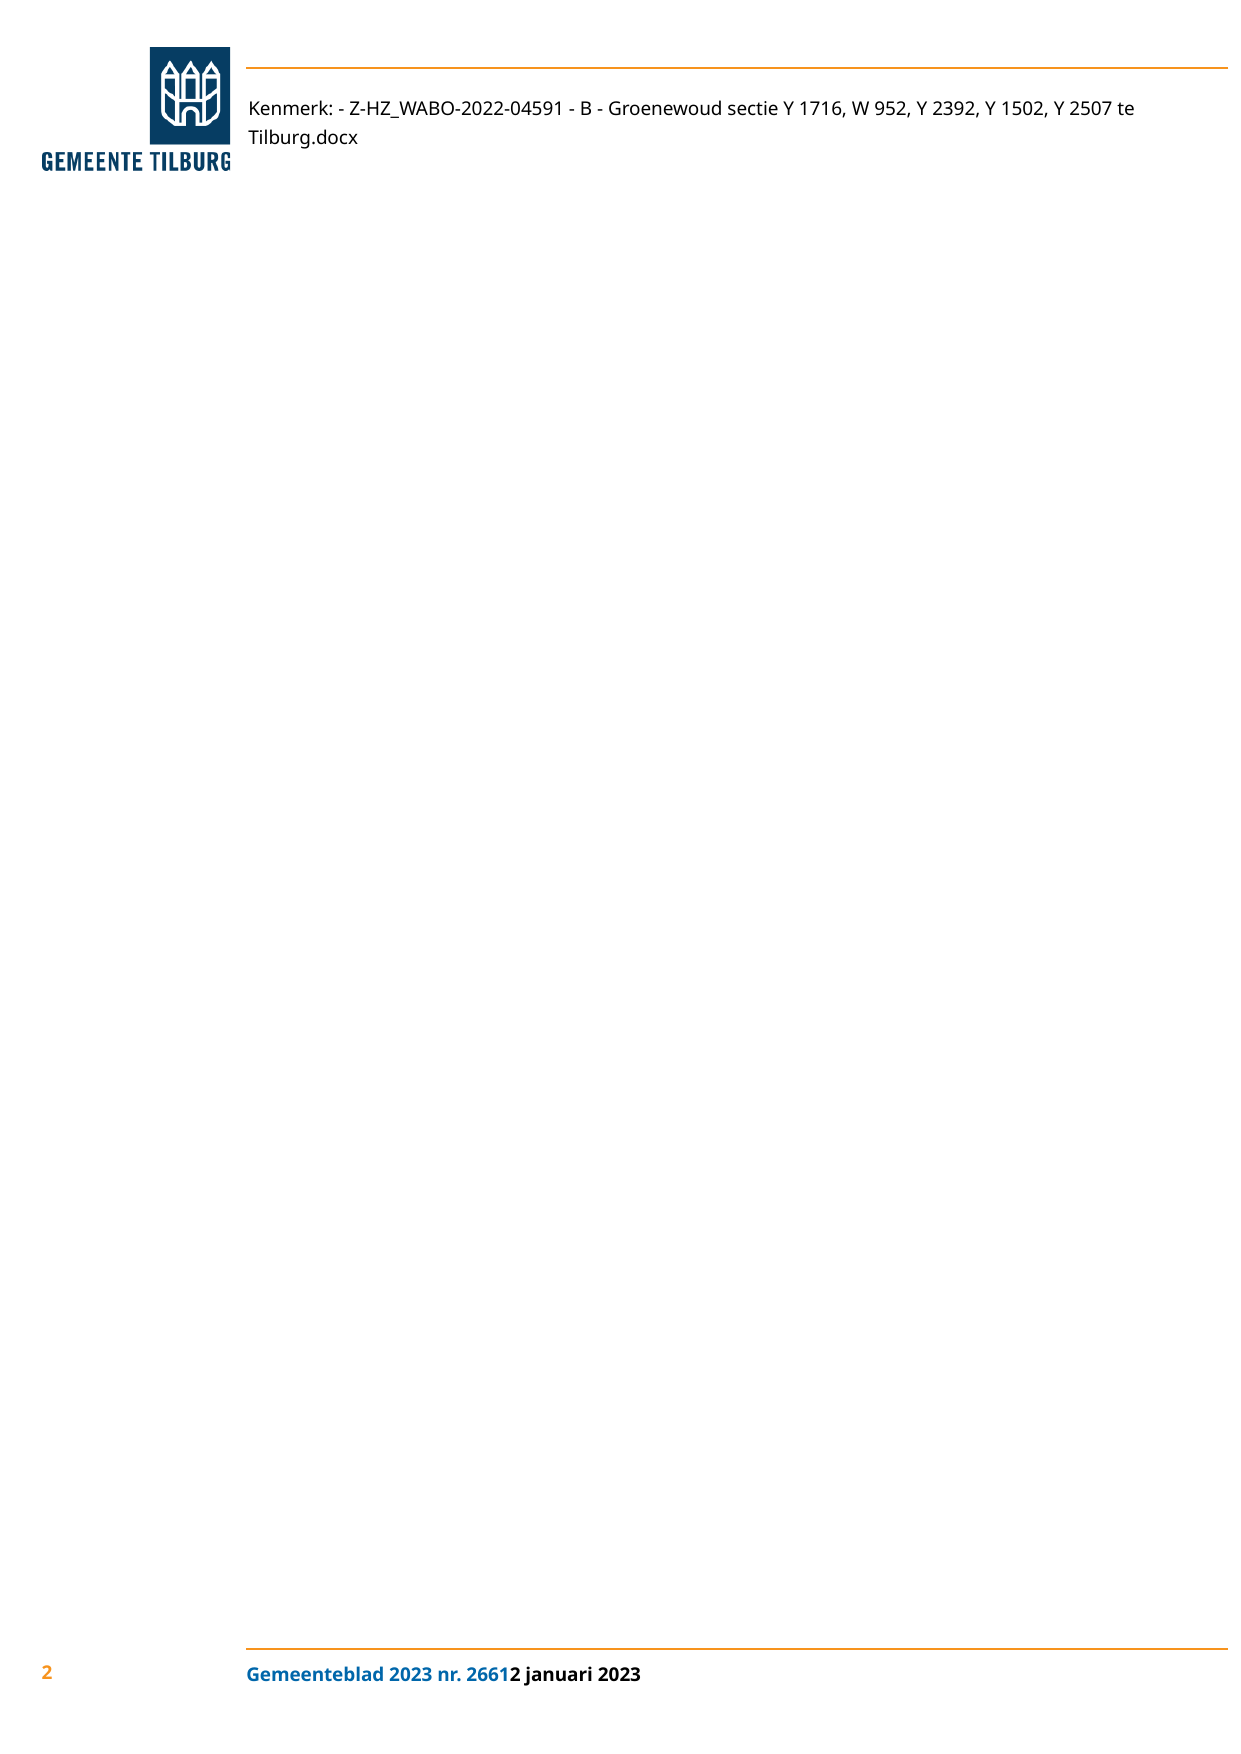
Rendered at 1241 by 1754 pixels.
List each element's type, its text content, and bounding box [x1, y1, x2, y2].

picture [41, 47, 231, 172]
text Kenmerk: - Z-HZ_WABO-2022-04591 - B - Groenewoud sectie Y 1716, W 952, Y 2392, Y 1502, Y 2507 te Tilburg.docx [248, 95, 1152, 150]
